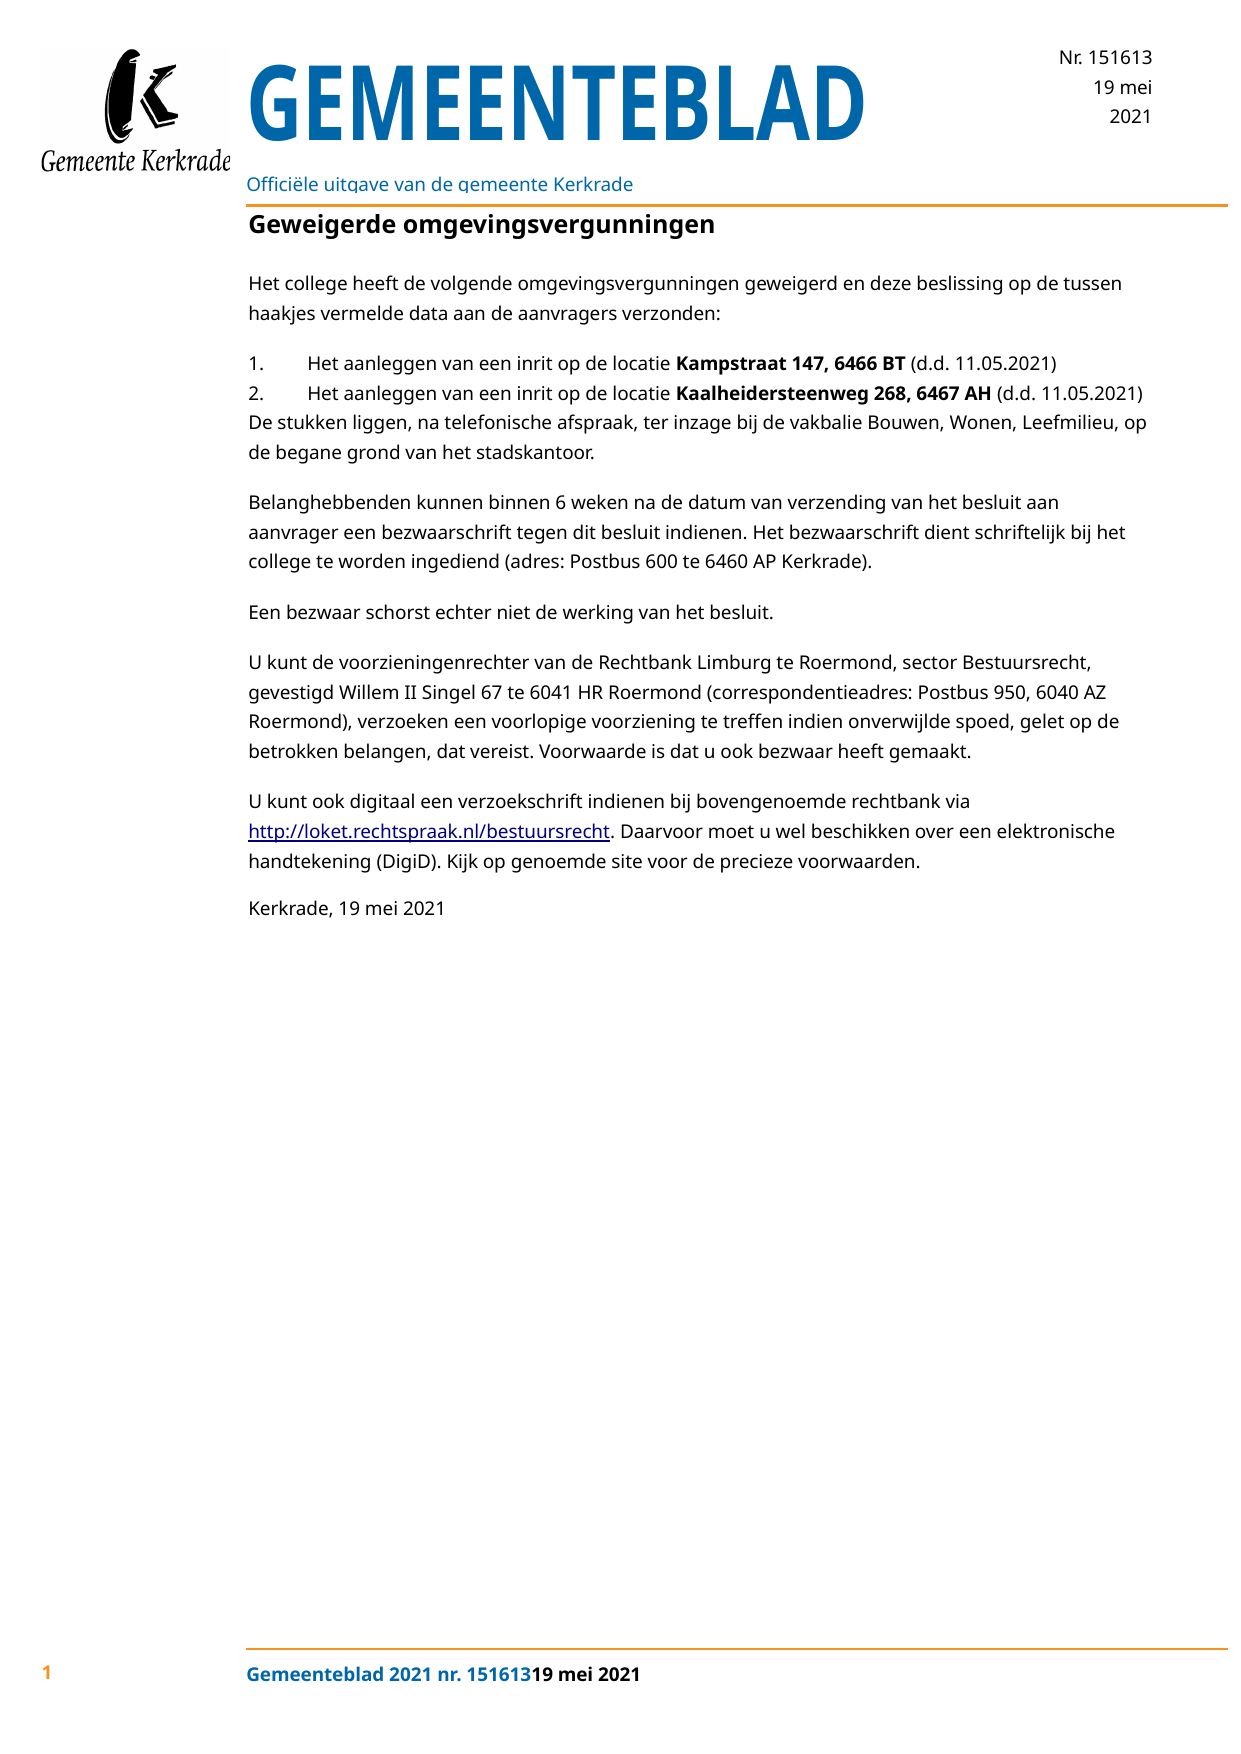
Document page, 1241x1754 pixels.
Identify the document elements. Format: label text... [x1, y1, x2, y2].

text Het college heeft de volgende omgevingsvergunningen geweigerd en deze beslissing op de tussen haakjes vermelde data aan de aanvragers verzonden: [248, 270, 1152, 326]
picture [41, 47, 231, 172]
list Het aanleggen van een inrit op de locatie Kaalheidersteenweg 268, 6467 AH (d.d. 11.05.2021) [248, 380, 1152, 406]
text Belanghebbenden kunnen binnen 6 weken na de datum van verzending van het besluit aan aanvrager een bezwaarschrift tegen dit besluit indienen. Het bezwaarschrift dient schriftelijk bij het college te worden ingediend (adres: Postbus 600 te 6460 AP Kerkrade). [248, 489, 1152, 574]
list Het aanleggen van een inrit op de locatie Kampstraat 147, 6466 BT (d.d. 11.05.2021) [248, 350, 1152, 376]
text De stukken liggen, na telefonische afspraak, ter inzage bij de vakbalie Bouwen, Wonen, Leefmilieu, op de begane grond van het stadskantoor. [248, 409, 1152, 465]
text U kunt de voorzieningenrechter van de Rechtbank Limburg te Roermond, sector Bestuursrecht, gevestigd Willem II Singel 67 te 6041 HR Roermond (correspondentieadres: Postbus 950, 6040 AZ Roermond), verzoeken een voorlopige voorziening te treffen indien onverwijlde spoed, gelet op de betrokken belangen, dat vereist. Voorwaarde is dat u ook bezwaar heeft gemaakt. [248, 649, 1152, 764]
text Geweigerde omgevingsvergunningen [248, 207, 1152, 241]
text U kunt ook digitaal een verzoekschrift indienen bij bovengenoemde rechtbank via http://loket.rechtspraak.nl/bestuursrecht. Daarvoor moet u wel beschikken over een elektronische handtekening (DigiD). Kijk op genoemde site voor de precieze voorwaarden. [248, 789, 1152, 873]
text Een bezwaar schorst echter niet de werking van het besluit. [248, 599, 1152, 625]
text Kerkrade, 19 mei 2021 [248, 896, 1152, 921]
